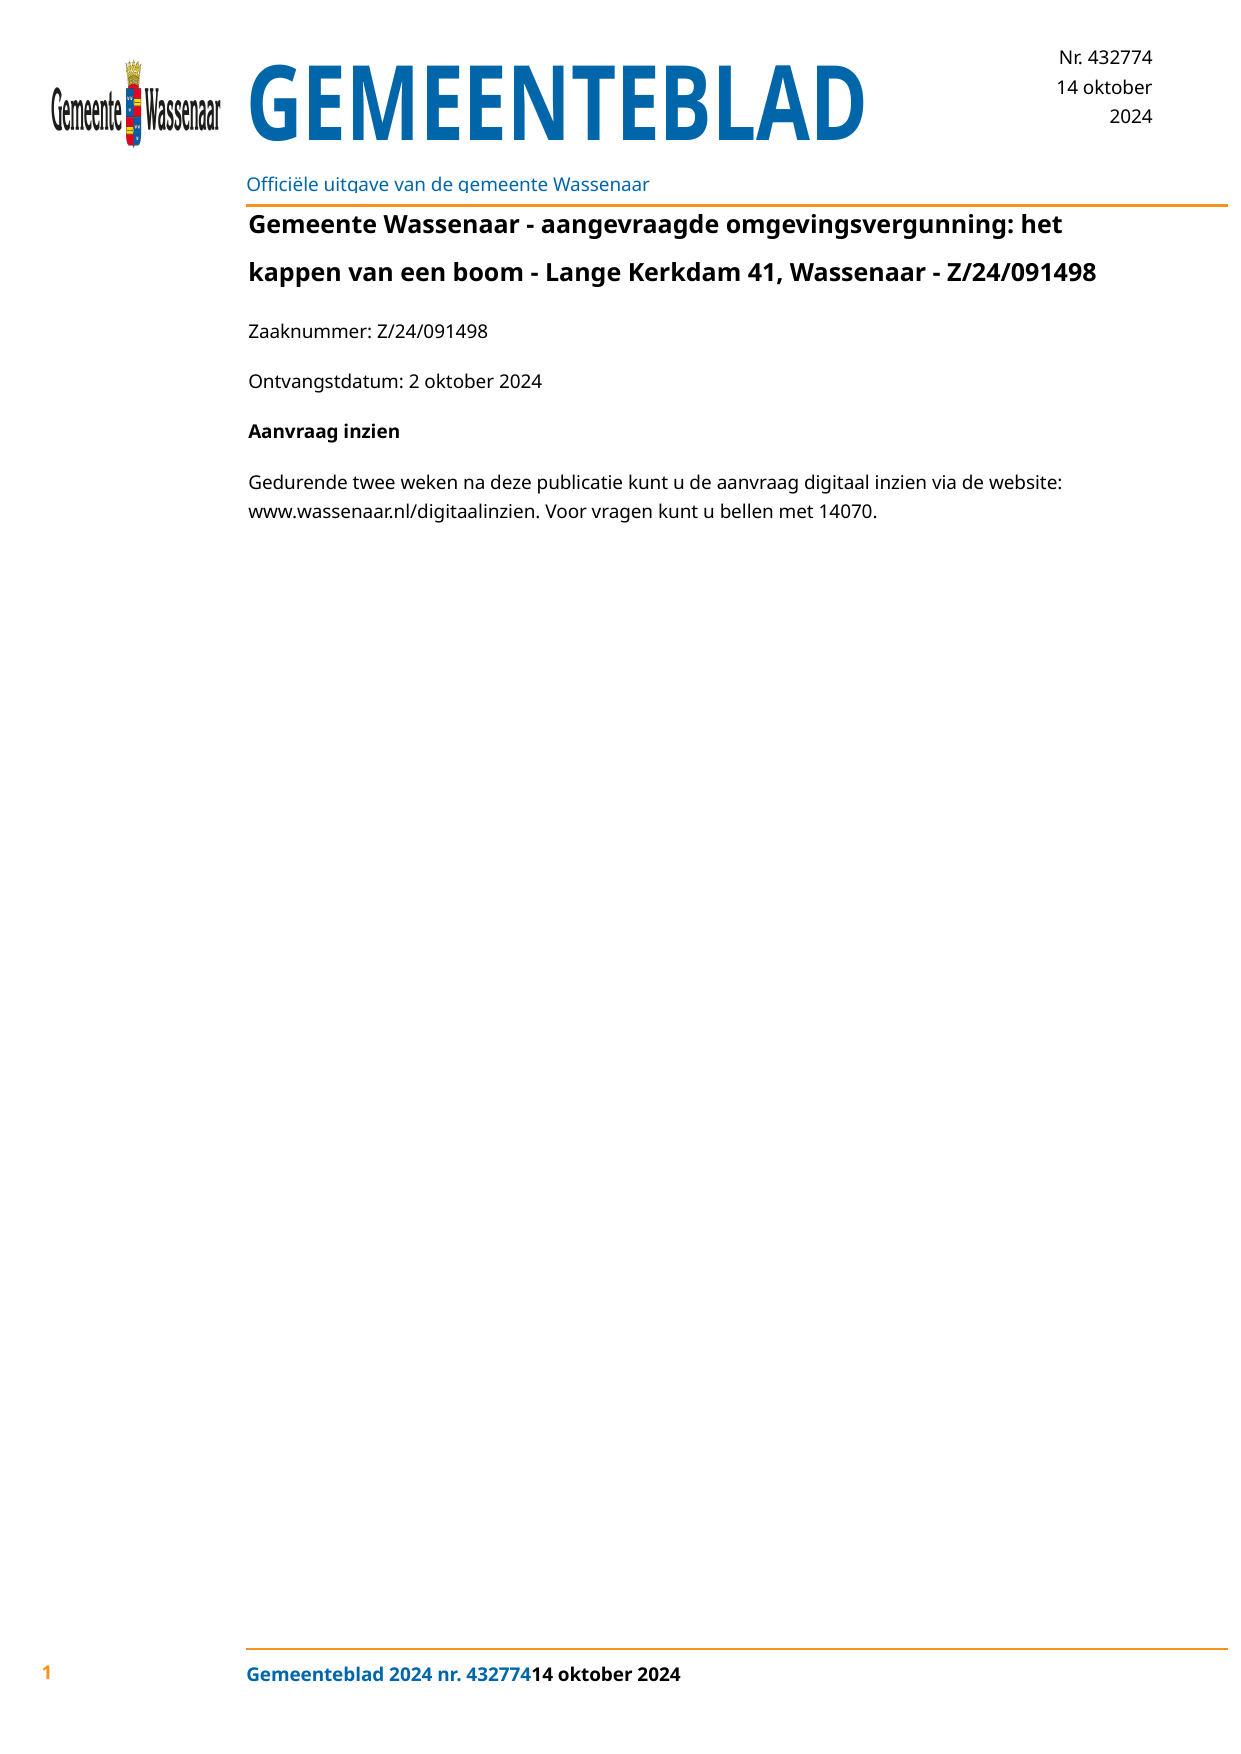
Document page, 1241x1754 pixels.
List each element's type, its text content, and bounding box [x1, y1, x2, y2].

text Zaaknummer: Z/24/091498 [248, 318, 1152, 344]
picture [41, 47, 231, 172]
text Ontvangstdatum: 2 oktober 2024 [248, 368, 1152, 394]
text Gemeente Wassenaar - aangevraagde omgevingsvergunning: het kappen van een boom - Lange Kerkdam 41, Wassenaar - Z/24/091498 [248, 207, 1152, 288]
text Gedurende twee weken na deze publicatie kunt u de aanvraag digitaal inzien via de website: www.wassenaar.nl/digitaalinzien. Voor vragen kunt u bellen met 14070. [248, 469, 1152, 524]
text Aanvraag inzien [248, 419, 1152, 444]
